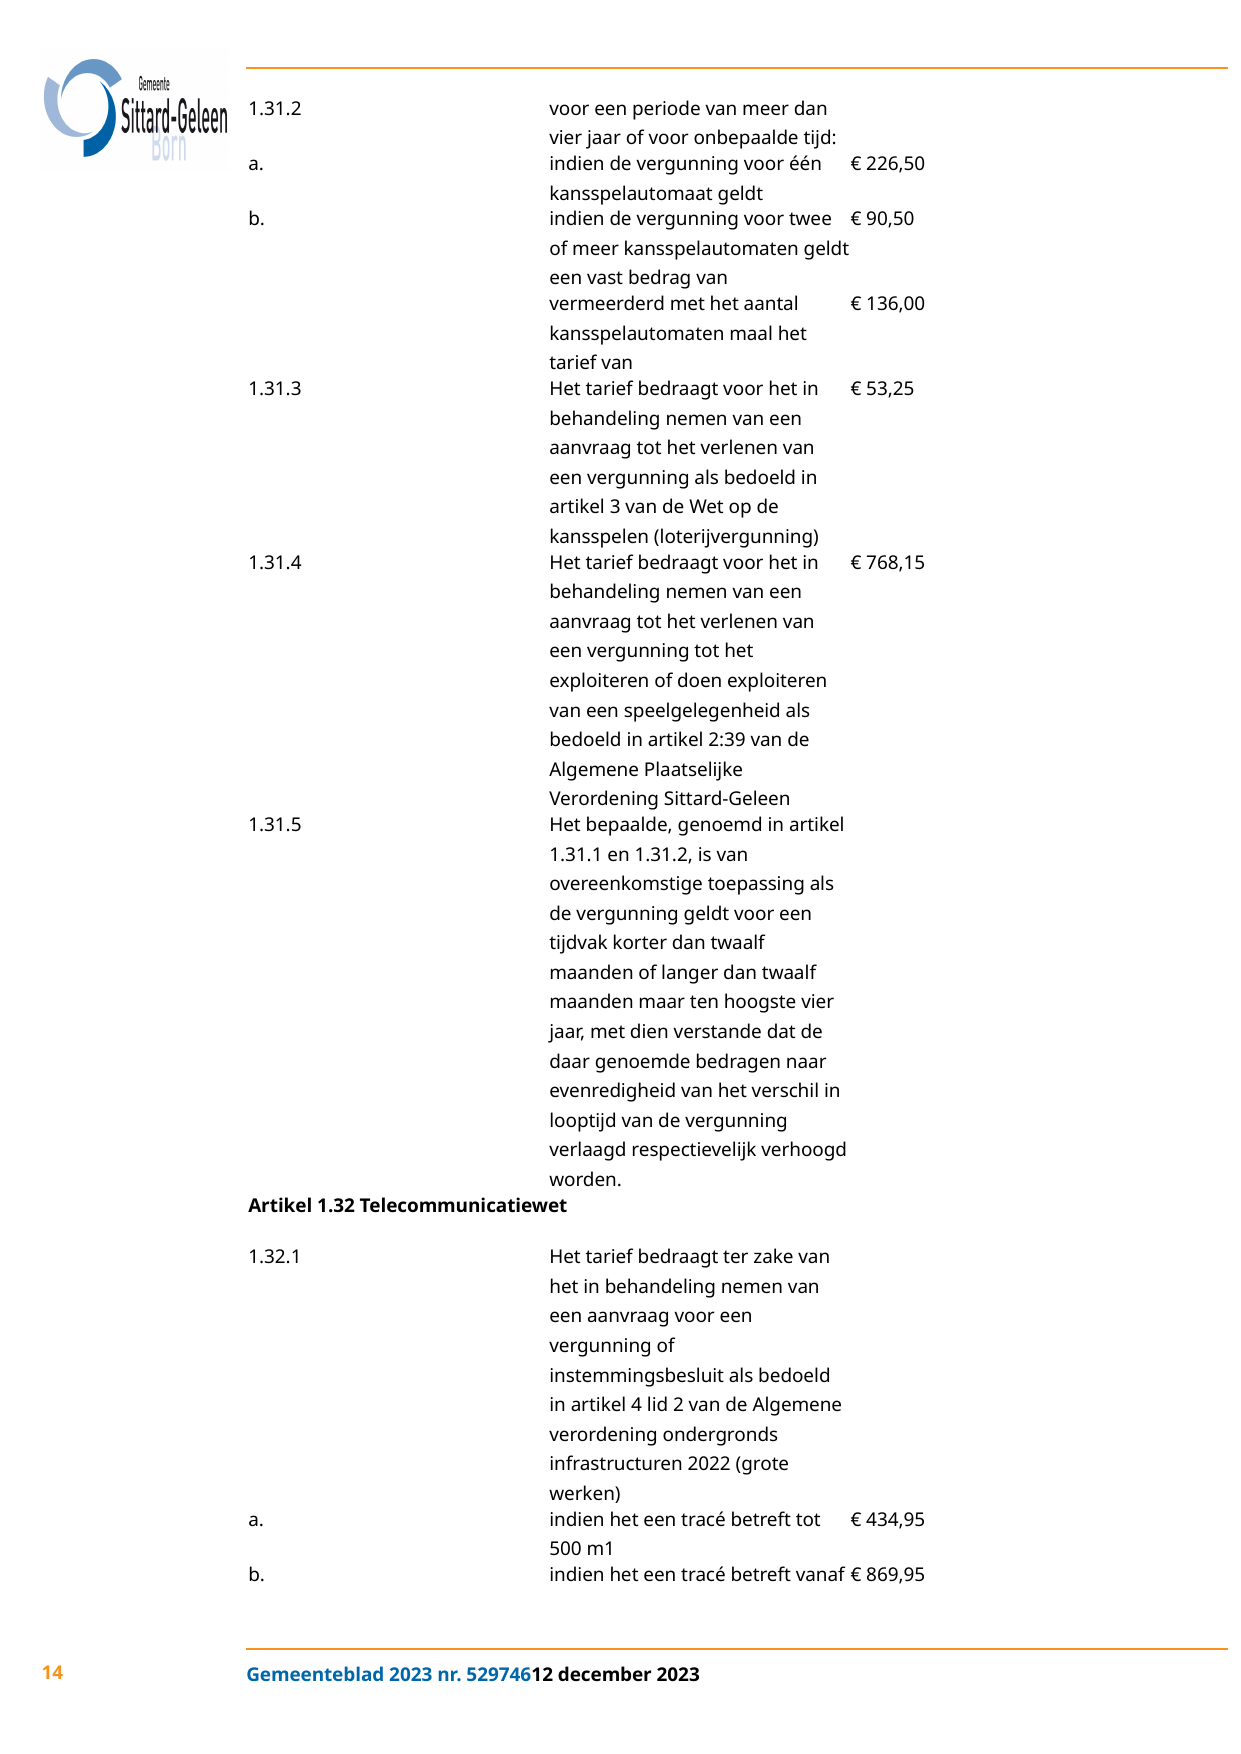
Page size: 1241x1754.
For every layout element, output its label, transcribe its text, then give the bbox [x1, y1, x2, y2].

table_cell 1.31.3 [248, 375, 549, 549]
table_cell Het tarief bedraagt ter zake van het in behandeling nemen van een aanvraag voor een vergunning of instemmingsbesluit als bedoeld in artikel 4 lid 2 van de Algemene verordening ondergronds infrastructuren 2022 (grote werken) [549, 1244, 850, 1506]
table_cell b. [248, 1561, 549, 1587]
table_cell b. [248, 205, 549, 290]
table_cell voor een periode van meer dan vier jaar of voor onbepaalde tijd: [549, 95, 850, 150]
table_cell a. [248, 1506, 549, 1561]
table_cell [248, 1218, 549, 1243]
table_cell [549, 1218, 850, 1243]
table_cell [248, 290, 549, 375]
table_cell [850, 1244, 1152, 1506]
table_cell indien het een tracé betreft tot 500 m1 [549, 1506, 850, 1561]
table_cell vermeerderd met het aantal kansspelautomaten maal het tarief van [549, 290, 850, 375]
table_cell Het bepaalde, genoemd in artikel 1.31.1 en 1.31.2, is van overeenkomstige toepassing als de vergunning geldt voor een tijdvak korter dan twaalf maanden of langer dan twaalf maanden maar ten hoogste vier jaar, met dien verstande dat de daar genoemde bedragen naar evenredigheid van het verschil in looptijd van de vergunning verlaagd respectievelijk verhoogd worden. [549, 811, 850, 1192]
picture [41, 47, 231, 172]
table_cell indien de vergunning voor één kansspelautomaat geldt [549, 150, 850, 205]
table_cell € 226,50 [850, 150, 1152, 205]
table_cell Artikel 1.32 Telecommunicatiewet [248, 1192, 1152, 1218]
table_cell € 768,15 [850, 549, 1152, 811]
table_cell € 90,50 [850, 205, 1152, 290]
table_cell [850, 1218, 1152, 1243]
table_cell [850, 95, 1152, 150]
table_cell € 136,00 [850, 290, 1152, 375]
table_cell Het tarief bedraagt voor het in behandeling nemen van een aanvraag tot het verlenen van een vergunning als bedoeld in artikel 3 van de Wet op de kansspelen (loterijvergunning) [549, 375, 850, 549]
table_cell € 869,95 [850, 1561, 1152, 1587]
table_cell indien het een tracé betreft vanaf [549, 1561, 850, 1587]
table_cell [850, 811, 1152, 1192]
table_cell 1.31.4 [248, 549, 549, 811]
table_cell 1.31.2 [248, 95, 549, 150]
table_cell Het tarief bedraagt voor het in behandeling nemen van een aanvraag tot het verlenen van een vergunning tot het exploiteren of doen exploiteren van een speelgelegenheid als bedoeld in artikel 2:39 van de Algemene Plaatselijke Verordening Sittard-Geleen [549, 549, 850, 811]
table_cell indien de vergunning voor twee of meer kansspelautomaten geldt een vast bedrag van [549, 205, 850, 290]
table_cell 1.31.5 [248, 811, 549, 1192]
table_cell 1.32.1 [248, 1244, 549, 1506]
table_cell a. [248, 150, 549, 205]
table_cell € 434,95 [850, 1506, 1152, 1561]
table_cell € 53,25 [850, 375, 1152, 549]
